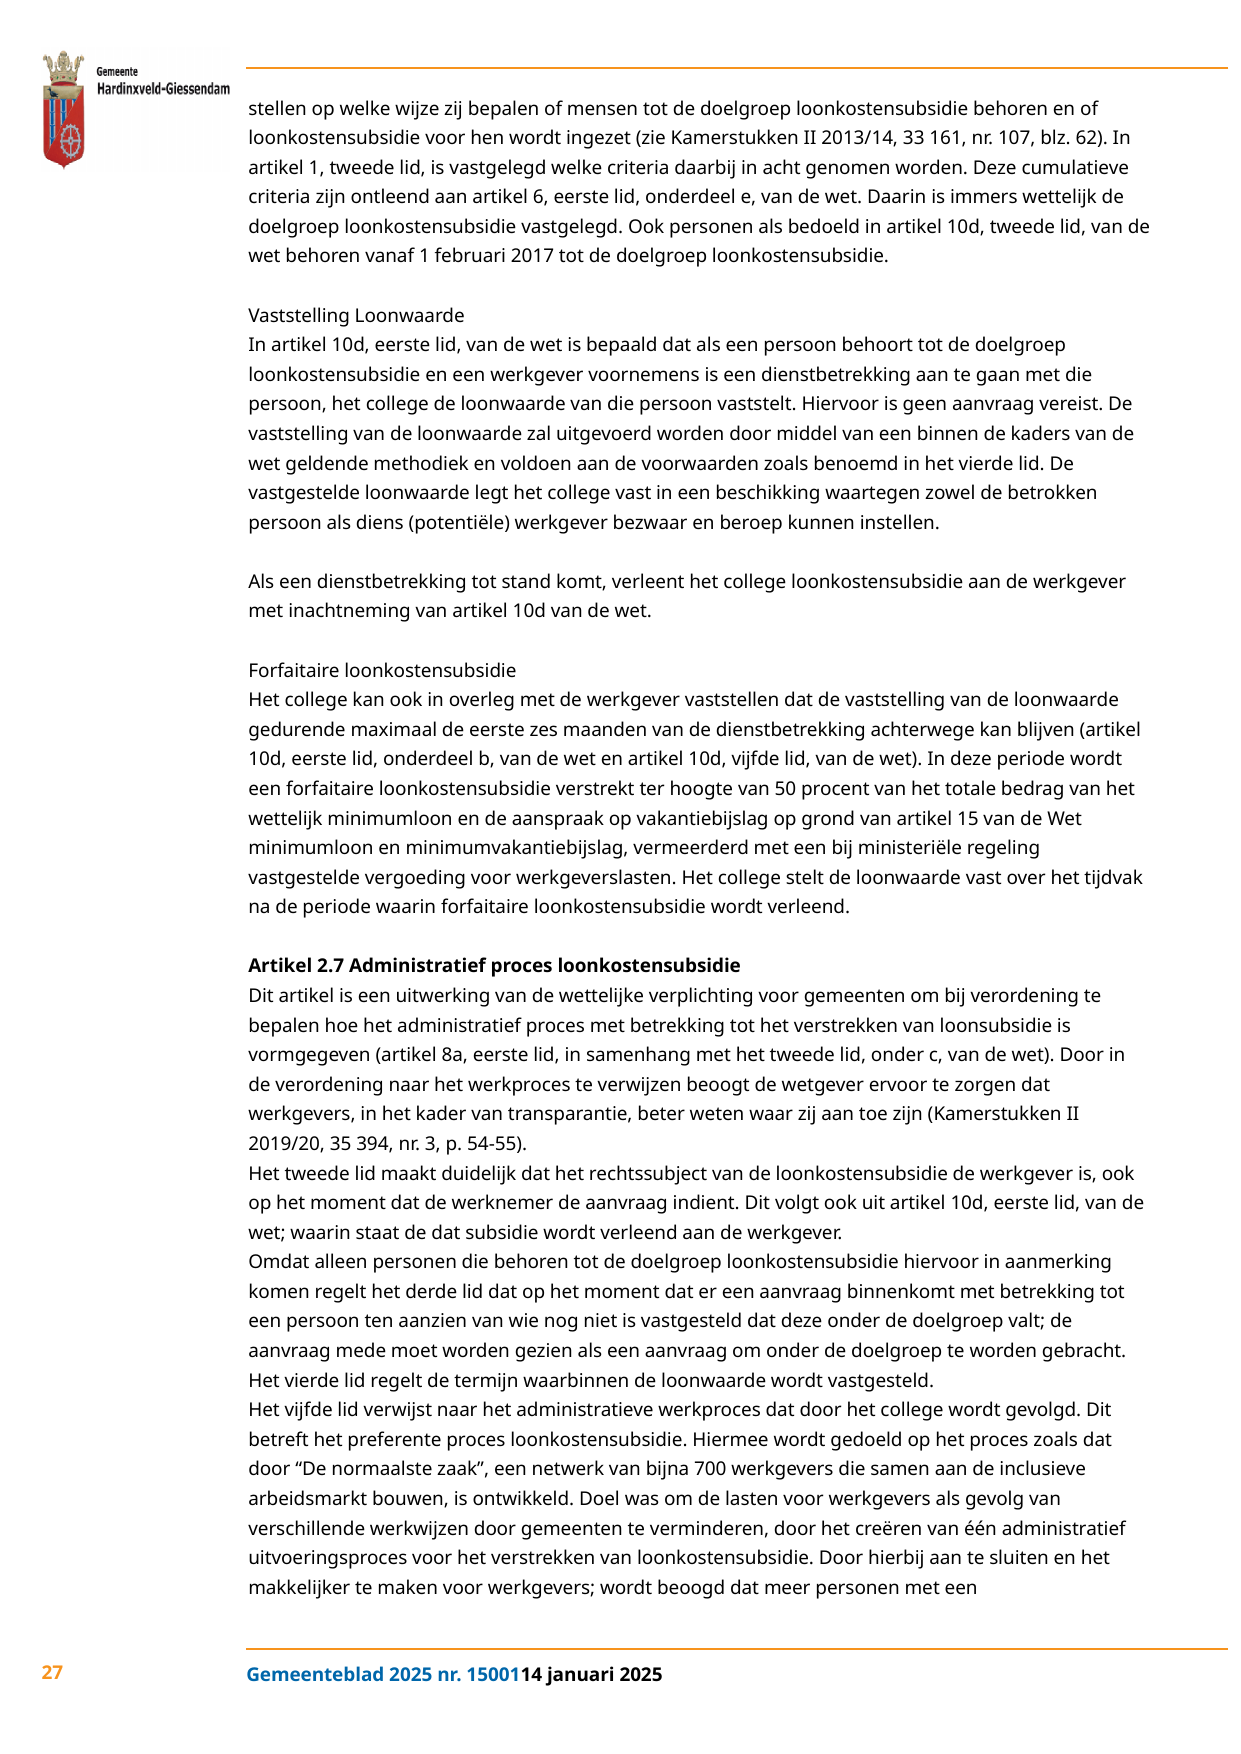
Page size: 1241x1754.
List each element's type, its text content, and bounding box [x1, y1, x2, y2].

text Vaststelling Loonwaarde [248, 302, 1152, 328]
text Het college kan ook in overleg met de werkgever vaststellen dat de vaststelling van de loonwaarde gedurende maximaal de eerste zes maanden van de dienstbetrekking achterwege kan blijven (artikel 10d, eerste lid, onderdeel b, van de wet en artikel 10d, vijfde lid, van de wet). In deze periode wordt een forfaitaire loonkostensubsidie verstrekt ter hoogte van 50 procent van het totale bedrag van het wettelijk minimumloon en de aanspraak op vakantiebijslag op grond van artikel 15 van de Wet minimumloon en minimumvakantiebijslag, vermeerderd met een bij ministeriële regeling vastgestelde vergoeding voor werkgeverslasten. Het college stelt de loonwaarde vast over het tijdvak na de periode waarin forfaitaire loonkostensubsidie wordt verleend. [248, 686, 1152, 919]
text stellen op welke wijze zij bepalen of mensen tot de doelgroep loonkostensubsidie behoren en of loonkostensubsidie voor hen wordt ingezet (zie Kamerstukken II 2013/14, 33 161, nr. 107, blz. 62). In artikel 1, tweede lid, is vastgelegd welke criteria daarbij in acht genomen worden. Deze cumulatieve criteria zijn ontleend aan artikel 6, eerste lid, onderdeel e, van de wet. Daarin is immers wettelijk de doelgroep loonkostensubsidie vastgelegd. Ook personen als bedoeld in artikel 10d, tweede lid, van de wet behoren vanaf 1 februari 2017 tot de doelgroep loonkostensubsidie. [248, 95, 1152, 268]
text Als een dienstbetrekking tot stand komt, verleent het college loonkostensubsidie aan de werkgever met inachtneming van artikel 10d van de wet. [248, 568, 1152, 623]
text Het tweede lid maakt duidelijk dat het rechtssubject van de loonkostensubsidie de werkgever is, ook op het moment dat de werknemer de aanvraag indient. Dit volgt ook uit artikel 10d, eerste lid, van de wet; waarin staat de dat subsidie wordt verleend aan de werkgever. [248, 1160, 1152, 1245]
text Artikel 2.7 Administratief proces loonkostensubsidie [248, 953, 1152, 978]
text Forfaitaire loonkostensubsidie [248, 657, 1152, 683]
text In artikel 10d, eerste lid, van de wet is bepaald dat als een persoon behoort tot de doelgroep loonkostensubsidie en een werkgever voornemens is een dienstbetrekking aan te gaan met die persoon, het college de loonwaarde van die persoon vaststelt. Hiervoor is geen aanvraag vereist. De vaststelling van de loonwaarde zal uitgevoerd worden door middel van een binnen de kaders van de wet geldende methodiek en voldoen aan de voorwaarden zoals benoemd in het vierde lid. De vastgestelde loonwaarde legt het college vast in een beschikking waartegen zowel de betrokken persoon als diens (potentiële) werkgever bezwaar en beroep kunnen instellen. [248, 331, 1152, 535]
text Dit artikel is een uitwerking van de wettelijke verplichting voor gemeenten om bij verordening te bepalen hoe het administratief proces met betrekking tot het verstrekken van loonsubsidie is vormgegeven (artikel 8a, eerste lid, in samenhang met het tweede lid, onder c, van de wet). Door in de verordening naar het werkproces te verwijzen beoogt de wetgever ervoor te zorgen dat werkgevers, in het kader van transparantie, beter weten waar zij aan toe zijn (Kamerstukken II 2019/20, 35 394, nr. 3, p. 54-55). [248, 982, 1152, 1156]
text Omdat alleen personen die behoren tot de doelgroep loonkostensubsidie hiervoor in aanmerking komen regelt het derde lid dat op het moment dat er een aanvraag binnenkomt met betrekking tot een persoon ten aanzien van wie nog niet is vastgesteld dat deze onder de doelgroep valt; de aanvraag mede moet worden gezien als een aanvraag om onder de doelgroep te worden gebracht. [248, 1248, 1152, 1363]
text Het vierde lid regelt de termijn waarbinnen de loonwaarde wordt vastgesteld. [248, 1367, 1152, 1393]
picture [41, 47, 231, 172]
text Het vijfde lid verwijst naar het administratieve werkproces dat door het college wordt gevolgd. Dit betreft het preferente proces loonkostensubsidie. Hiermee wordt gedoeld op het proces zoals dat door “De normaalste zaak”, een netwerk van bijna 700 werkgevers die samen aan de inclusieve arbeidsmarkt bouwen, is ontwikkeld. Doel was om de lasten voor werkgevers als gevolg van verschillende werkwijzen door gemeenten te verminderen, door het creëren van één administratief uitvoeringsproces voor het verstrekken van loonkostensubsidie. Door hierbij aan te sluiten en het makkelijker te maken voor werkgevers; wordt beoogd dat meer personen met een [248, 1396, 1152, 1600]
